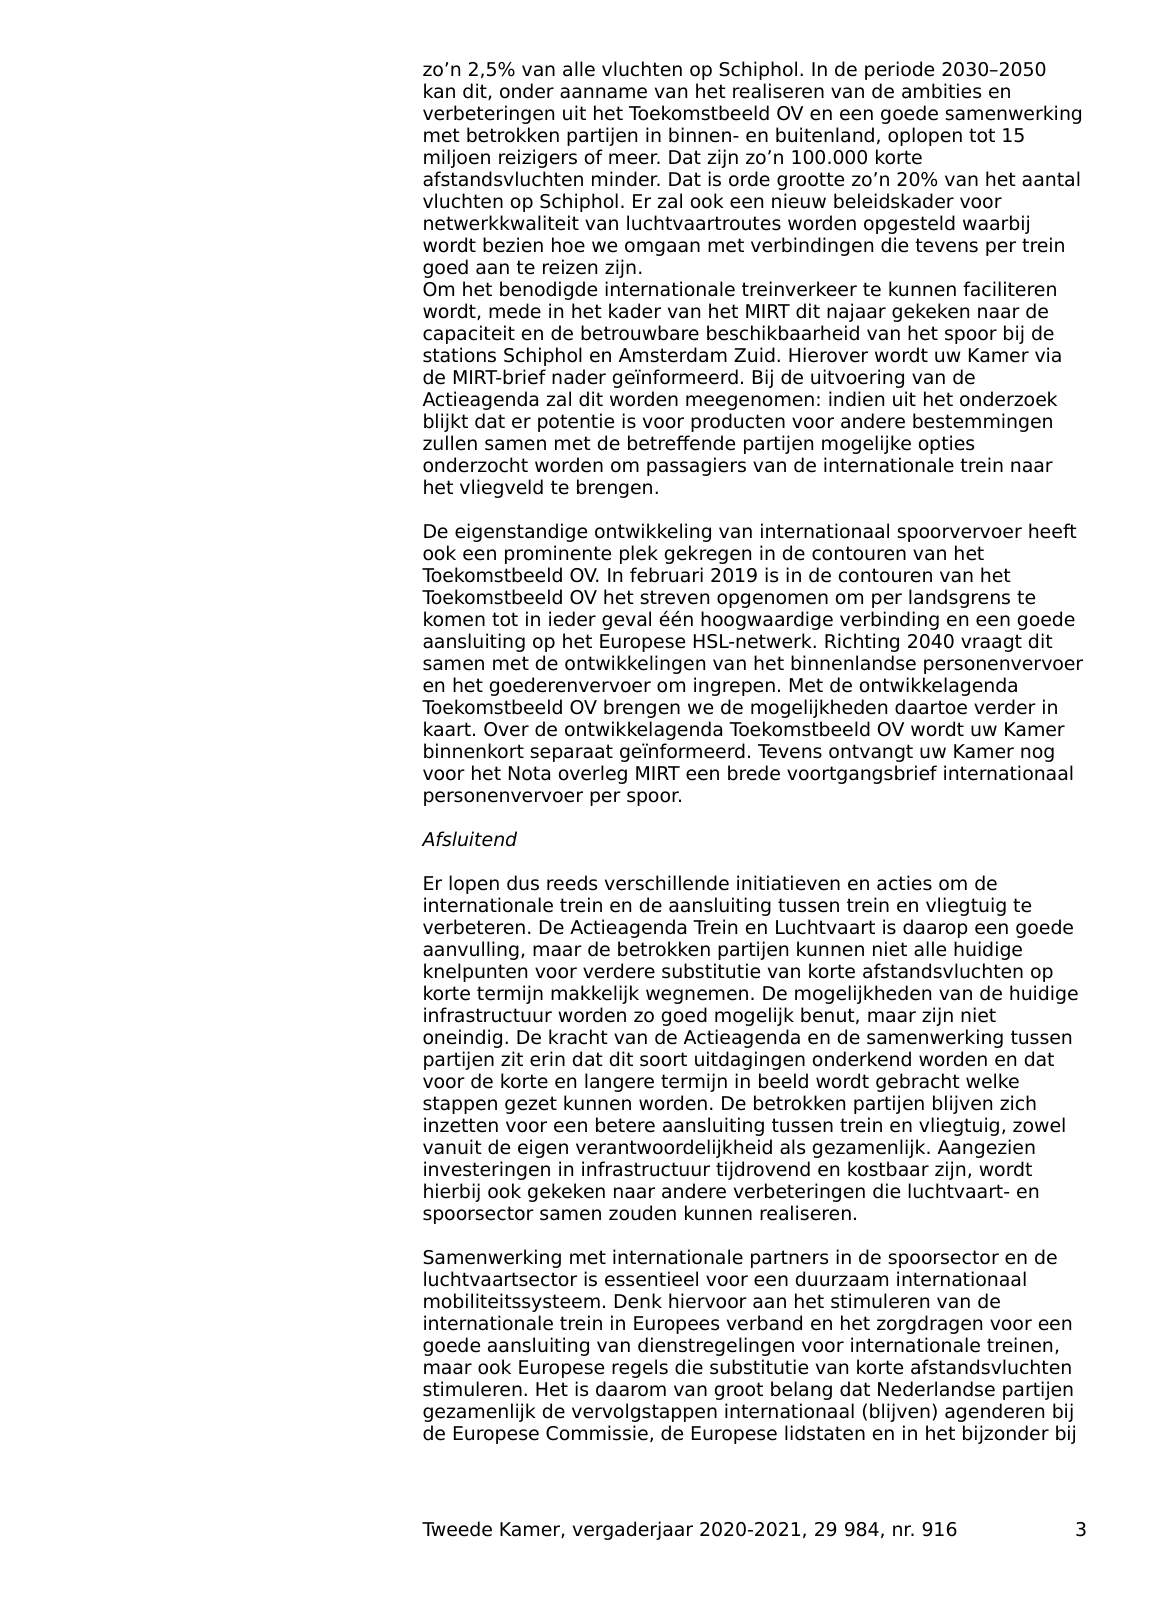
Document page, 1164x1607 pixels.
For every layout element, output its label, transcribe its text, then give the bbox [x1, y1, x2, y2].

text De eigenstandige ontwikkeling van internationaal spoorvervoer heeft ook een prominente plek gekregen in de contouren van het Toekomstbeeld OV. In februari 2019 is in de contouren van het Toekomstbeeld OV het streven opgenomen om per landsgrens te komen tot in ieder geval één hoogwaardige verbinding en een goede aansluiting op het Europese HSL-netwerk. Richting 2040 vraagt dit samen met de ontwikkelingen van het binnenlandse personenvervoer en het goederenvervoer om ingrepen. Met de ontwikkelagenda Toekomstbeeld OV brengen we de mogelijkheden daartoe verder in kaart. Over de ontwikkelagenda Toekomstbeeld OV wordt uw Kamer binnenkort separaat geïnformeerd. Tevens ontvangt uw Kamer nog voor het Nota overleg MIRT een brede voortgangsbrief internationaal personenvervoer per spoor. [422, 521, 1087, 807]
subtitle Afsluitend [422, 829, 1087, 851]
text Er lopen dus reeds verschillende initiatieven en acties om de internationale trein en de aansluiting tussen trein en vliegtuig te verbeteren. De Actieagenda Trein en Luchtvaart is daarop een goede aanvulling, maar de betrokken partijen kunnen niet alle huidige knelpunten voor verdere substitutie van korte afstandsvluchten op korte termijn makkelijk wegnemen. De mogelijkheden van de huidige infrastructuur worden zo goed mogelijk benut, maar zijn niet oneindig. De kracht van de Actieagenda en de samenwerking tussen partijen zit erin dat dit soort uitdagingen onderkend worden en dat voor de korte en langere termijn in beeld wordt gebracht welke stappen gezet kunnen worden. De betrokken partijen blijven zich inzetten voor een betere aansluiting tussen trein en vliegtuig, zowel vanuit de eigen verantwoordelijkheid als gezamenlijk. Aangezien investeringen in infrastructuur tijdrovend en kostbaar zijn, wordt hierbij ook gekeken naar andere verbeteringen die luchtvaart- en spoorsector samen zouden kunnen realiseren. [422, 873, 1087, 1224]
text Om het benodigde internationale treinverkeer te kunnen faciliteren wordt, mede in het kader van het MIRT dit najaar gekeken naar de capaciteit en de betrouwbare beschikbaarheid van het spoor bij de stations Schiphol en Amsterdam Zuid. Hierover wordt uw Kamer via de MIRT-brief nader geïnformeerd. Bij de uitvoering van de Actieagenda zal dit worden meegenomen: indien uit het onderzoek blijkt dat er potentie is voor producten voor andere bestemmingen zullen samen met de betreffende partijen mogelijke opties onderzocht worden om passagiers van de internationale trein naar het vliegveld te brengen. [422, 279, 1087, 499]
text Samenwerking met internationale partners in de spoorsector en de luchtvaartsector is essentieel voor een duurzaam internationaal mobiliteitssysteem. Denk hiervoor aan het stimuleren van de internationale trein in Europees verband en het zorgdragen voor een goede aansluiting van dienstregelingen voor internationale treinen, maar ook Europese regels die substitutie van korte afstandsvluchten stimuleren. Het is daarom van groot belang dat Nederlandse partijen gezamenlijk de vervolgstappen internationaal (blijven) agenderen bij de Europese Commissie, de Europese lidstaten en in het bijzonder bij [422, 1247, 1087, 1444]
text zo’n 2,5% van alle vluchten op Schiphol. In de periode 2030–2050 kan dit, onder aanname van het realiseren van de ambities en verbeteringen uit het Toekomstbeeld OV en een goede samenwerking met betrokken partijen in binnen- en buitenland, oplopen tot 15 miljoen reizigers of meer. Dat zijn zo’n 100.000 korte afstandsvluchten minder. Dat is orde grootte zo’n 20% van het aantal vluchten op Schiphol. Er zal ook een nieuw beleidskader voor netwerkkwaliteit van luchtvaartroutes worden opgesteld waarbij wordt bezien hoe we omgaan met verbindingen die tevens per trein goed aan te reizen zijn. [422, 59, 1087, 279]
